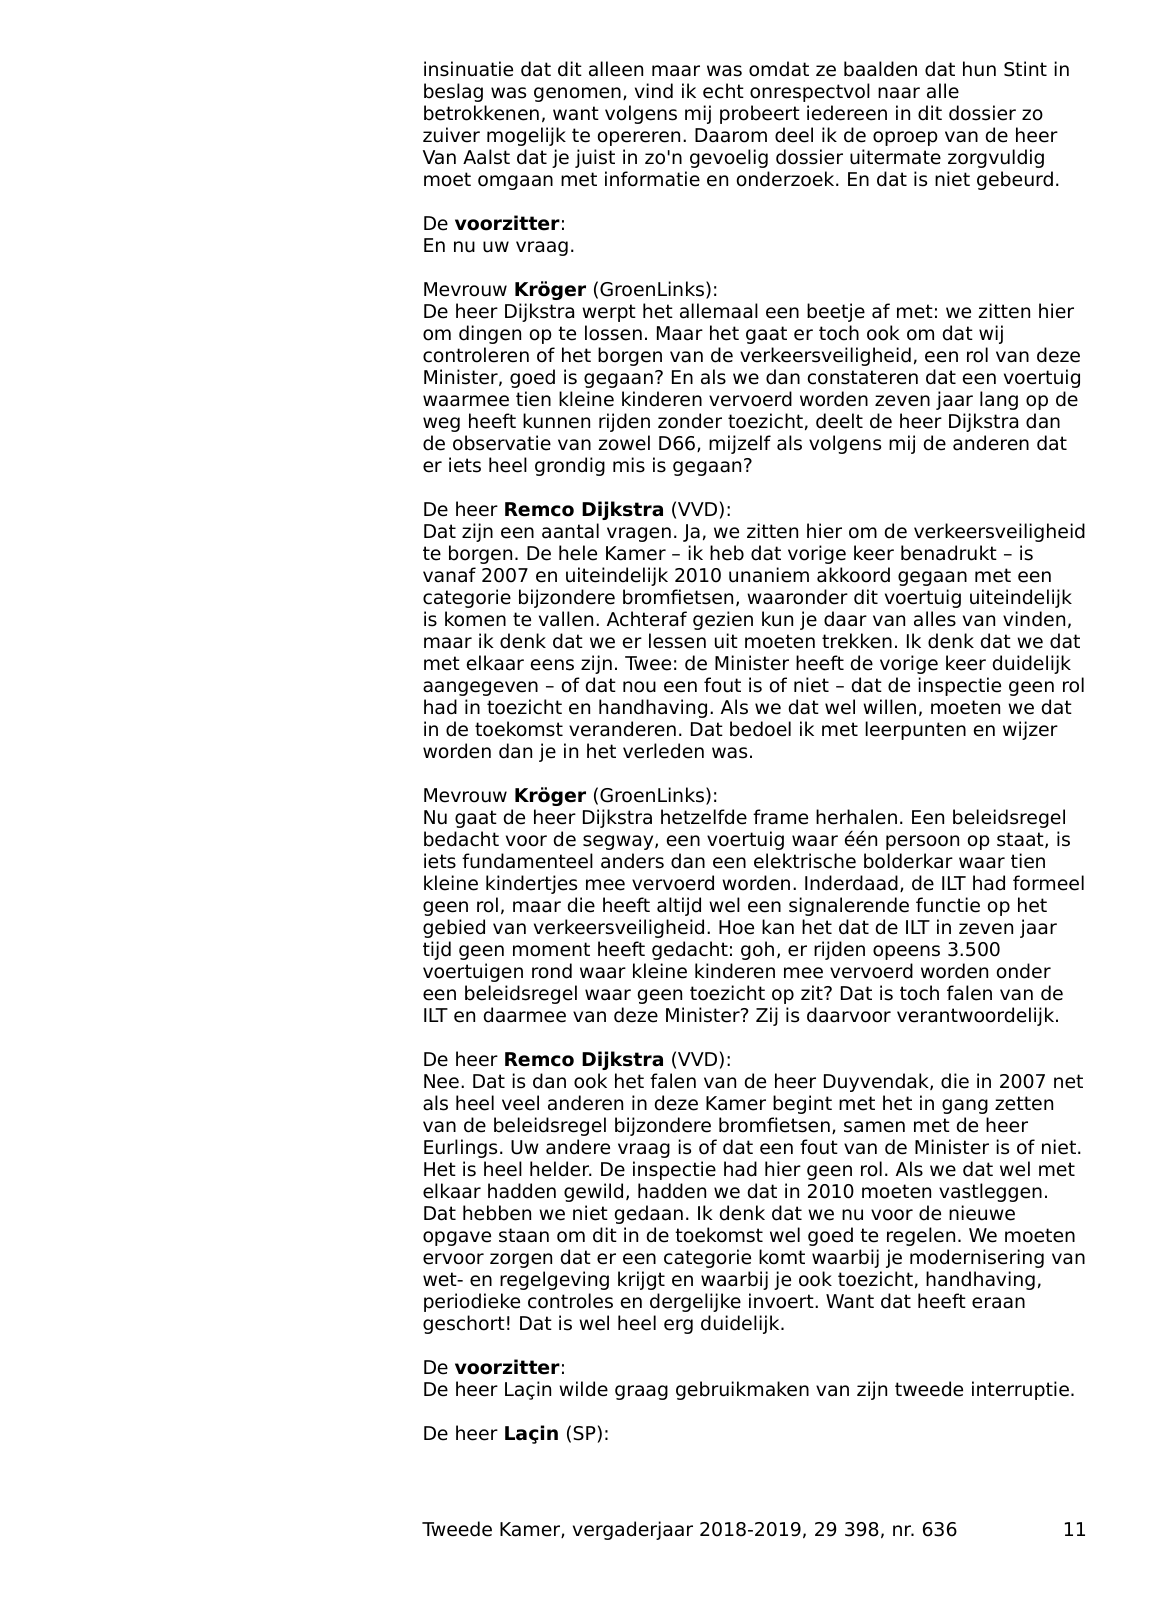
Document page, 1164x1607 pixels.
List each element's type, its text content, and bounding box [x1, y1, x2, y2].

text De voorzitter: [422, 213, 1087, 235]
text Mevrouw Kröger (GroenLinks): [422, 785, 1087, 807]
text De heer Laçin (SP): [422, 1423, 1087, 1445]
text De heer Dijkstra werpt het allemaal een beetje af met: we zitten hier om dingen op te lossen. Maar het gaat er toch ook om dat wij controleren of het borgen van de verkeersveiligheid, een rol van deze Minister, goed is gegaan? En als we dan constateren dat een voertuig waarmee tien kleine kinderen vervoerd worden zeven jaar lang op de weg heeft kunnen rijden zonder toezicht, deelt de heer Dijkstra dan de observatie van zowel D66, mijzelf als volgens mij de anderen dat er iets heel grondig mis is gegaan? [422, 301, 1087, 477]
text En nu uw vraag. [422, 235, 1087, 257]
text De heer Remco Dijkstra (VVD): [422, 499, 1087, 521]
text Mevrouw Kröger (GroenLinks): [422, 279, 1087, 301]
text De voorzitter: [422, 1357, 1087, 1379]
text De heer Remco Dijkstra (VVD): [422, 1049, 1087, 1071]
text Dat zijn een aantal vragen. Ja, we zitten hier om de verkeersveiligheid te borgen. De hele Kamer – ik heb dat vorige keer benadrukt – is vanaf 2007 en uiteindelijk 2010 unaniem akkoord gegaan met een categorie bijzondere bromfietsen, waaronder dit voertuig uiteindelijk is komen te vallen. Achteraf gezien kun je daar van alles van vinden, maar ik denk dat we er lessen uit moeten trekken. Ik denk dat we dat met elkaar eens zijn. Twee: de Minister heeft de vorige keer duidelijk aangegeven – of dat nou een fout is of niet – dat de inspectie geen rol had in toezicht en handhaving. Als we dat wel willen, moeten we dat in de toekomst veranderen. Dat bedoel ik met leerpunten en wijzer worden dan je in het verleden was. [422, 521, 1087, 763]
text Nu gaat de heer Dijkstra hetzelfde frame herhalen. Een beleidsregel bedacht voor de segway, een voertuig waar één persoon op staat, is iets fundamenteel anders dan een elektrische bolderkar waar tien kleine kindertjes mee vervoerd worden. Inderdaad, de ILT had formeel geen rol, maar die heeft altijd wel een signalerende functie op het gebied van verkeersveiligheid. Hoe kan het dat de ILT in zeven jaar tijd geen moment heeft gedacht: goh, er rijden opeens 3.500 voertuigen rond waar kleine kinderen mee vervoerd worden onder een beleidsregel waar geen toezicht op zit? Dat is toch falen van de ILT en daarmee van deze Minister? Zij is daarvoor verantwoordelijk. [422, 807, 1087, 1027]
text De heer Laçin wilde graag gebruikmaken van zijn tweede interruptie. [422, 1379, 1087, 1401]
text Nee. Dat is dan ook het falen van de heer Duyvendak, die in 2007 net als heel veel anderen in deze Kamer begint met het in gang zetten van de beleidsregel bijzondere bromfietsen, samen met de heer Eurlings. Uw andere vraag is of dat een fout van de Minister is of niet. Het is heel helder. De inspectie had hier geen rol. Als we dat wel met elkaar hadden gewild, hadden we dat in 2010 moeten vastleggen. Dat hebben we niet gedaan. Ik denk dat we nu voor de nieuwe opgave staan om dit in de toekomst wel goed te regelen. We moeten ervoor zorgen dat er een categorie komt waarbij je modernisering van wet- en regelgeving krijgt en waarbij je ook toezicht, handhaving, periodieke controles en dergelijke invoert. Want dat heeft eraan geschort! Dat is wel heel erg duidelijk. [422, 1071, 1087, 1335]
text insinuatie dat dit alleen maar was omdat ze baalden dat hun Stint in beslag was genomen, vind ik echt onrespectvol naar alle betrokkenen, want volgens mij probeert iedereen in dit dossier zo zuiver mogelijk te opereren. Daarom deel ik de oproep van de heer Van Aalst dat je juist in zo'n gevoelig dossier uitermate zorgvuldig moet omgaan met informatie en onderzoek. En dat is niet gebeurd. [422, 59, 1087, 191]
